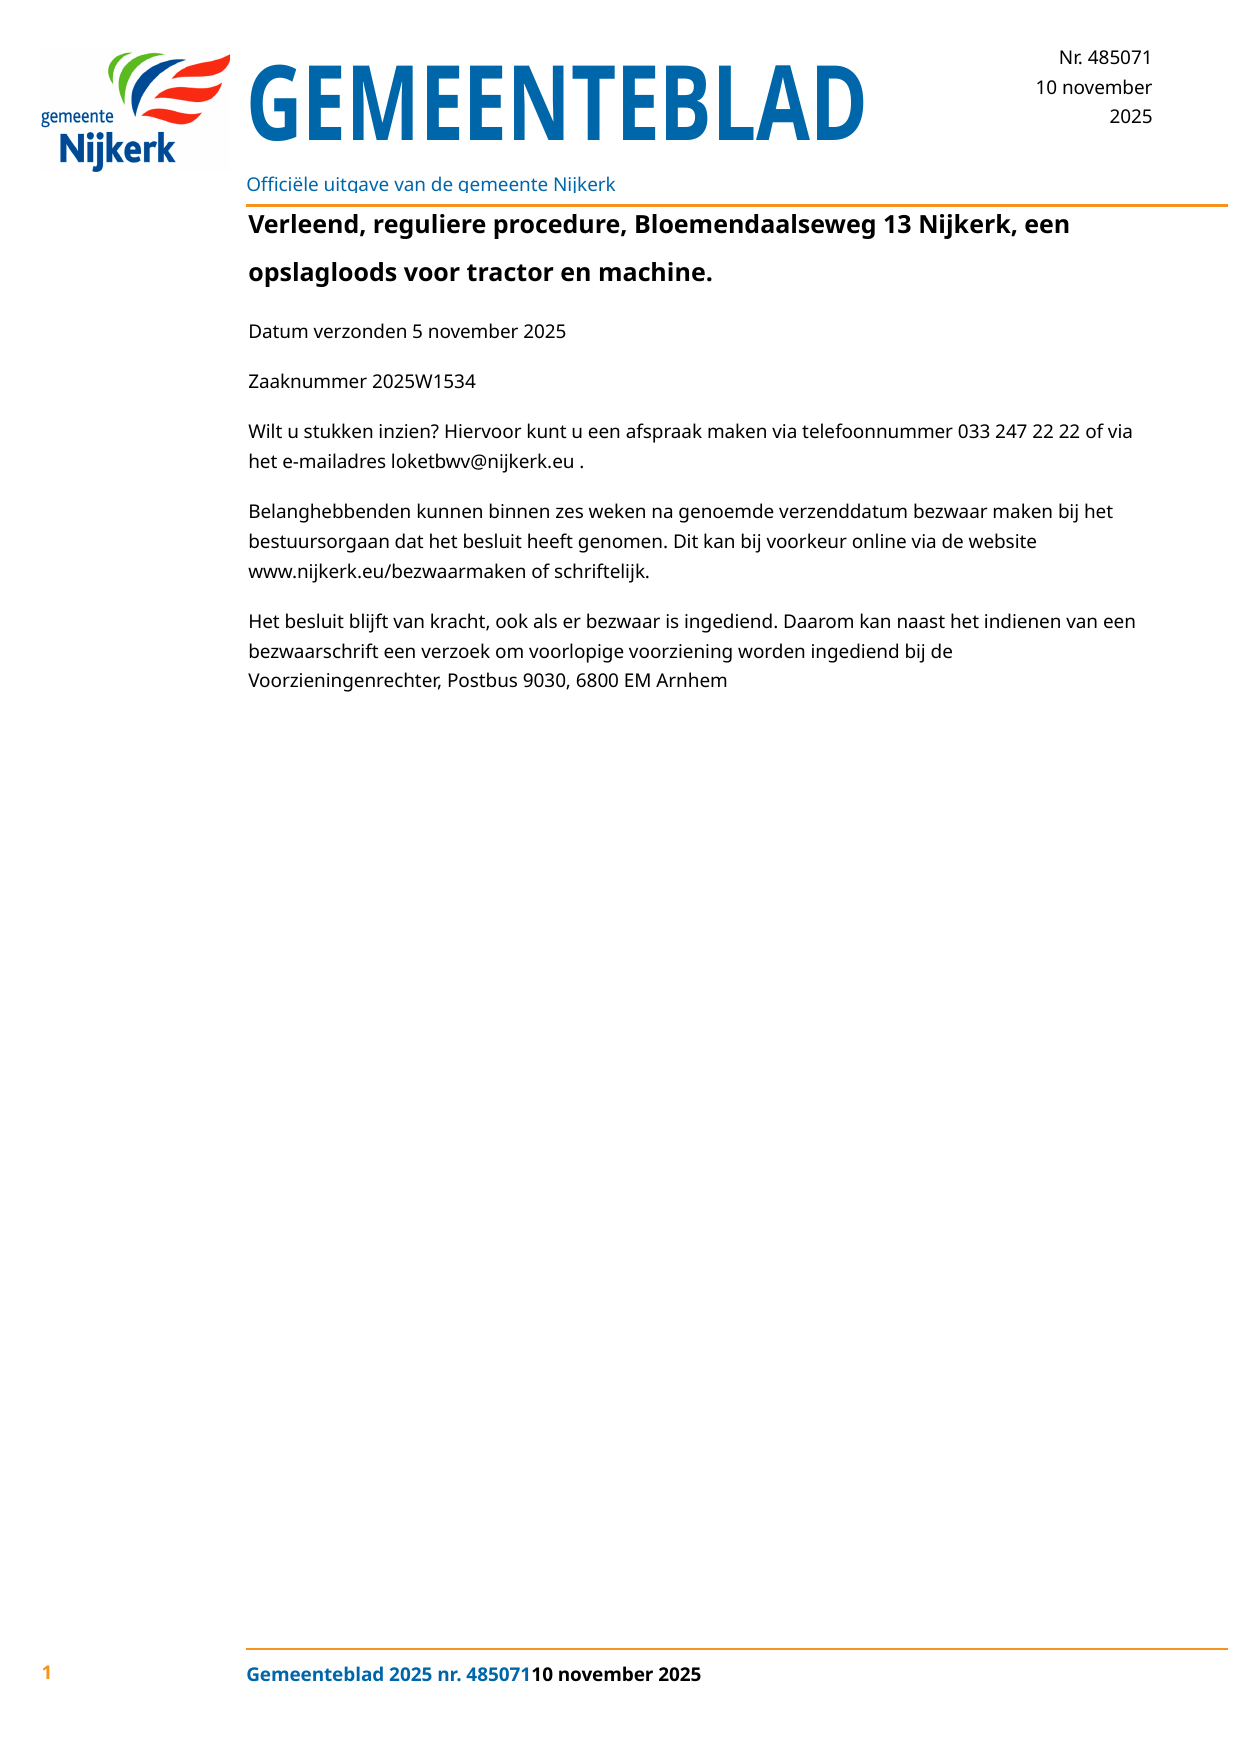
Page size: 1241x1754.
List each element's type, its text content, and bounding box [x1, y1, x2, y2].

picture [41, 47, 231, 172]
text Belanghebbenden kunnen binnen zes weken na genoemde verzenddatum bezwaar maken bij het bestuursorgaan dat het besluit heeft genomen. Dit kan bij voorkeur online via de website www.nijkerk.eu/bezwaarmaken of schriftelijk. [248, 499, 1152, 584]
text Het besluit blijft van kracht, ook als er bezwaar is ingediend. Daarom kan naast het indienen van een bezwaarschrift een verzoek om voorlopige voorziening worden ingediend bij de Voorzieningenrechter, Postbus 9030, 6800 EM Arnhem [248, 608, 1152, 693]
text Wilt u stukken inzien? Hiervoor kunt u een afspraak maken via telefoonnummer 033 247 22 22 of via het e-mailadres loketbwv@nijkerk.eu . [248, 419, 1152, 474]
text Zaaknummer 2025W1534 [248, 368, 1152, 394]
text Datum verzonden 5 november 2025 [248, 318, 1152, 344]
text Verleend, reguliere procedure, Bloemendaalseweg 13 Nijkerk, een opslagloods voor tractor en machine. [248, 207, 1152, 288]
